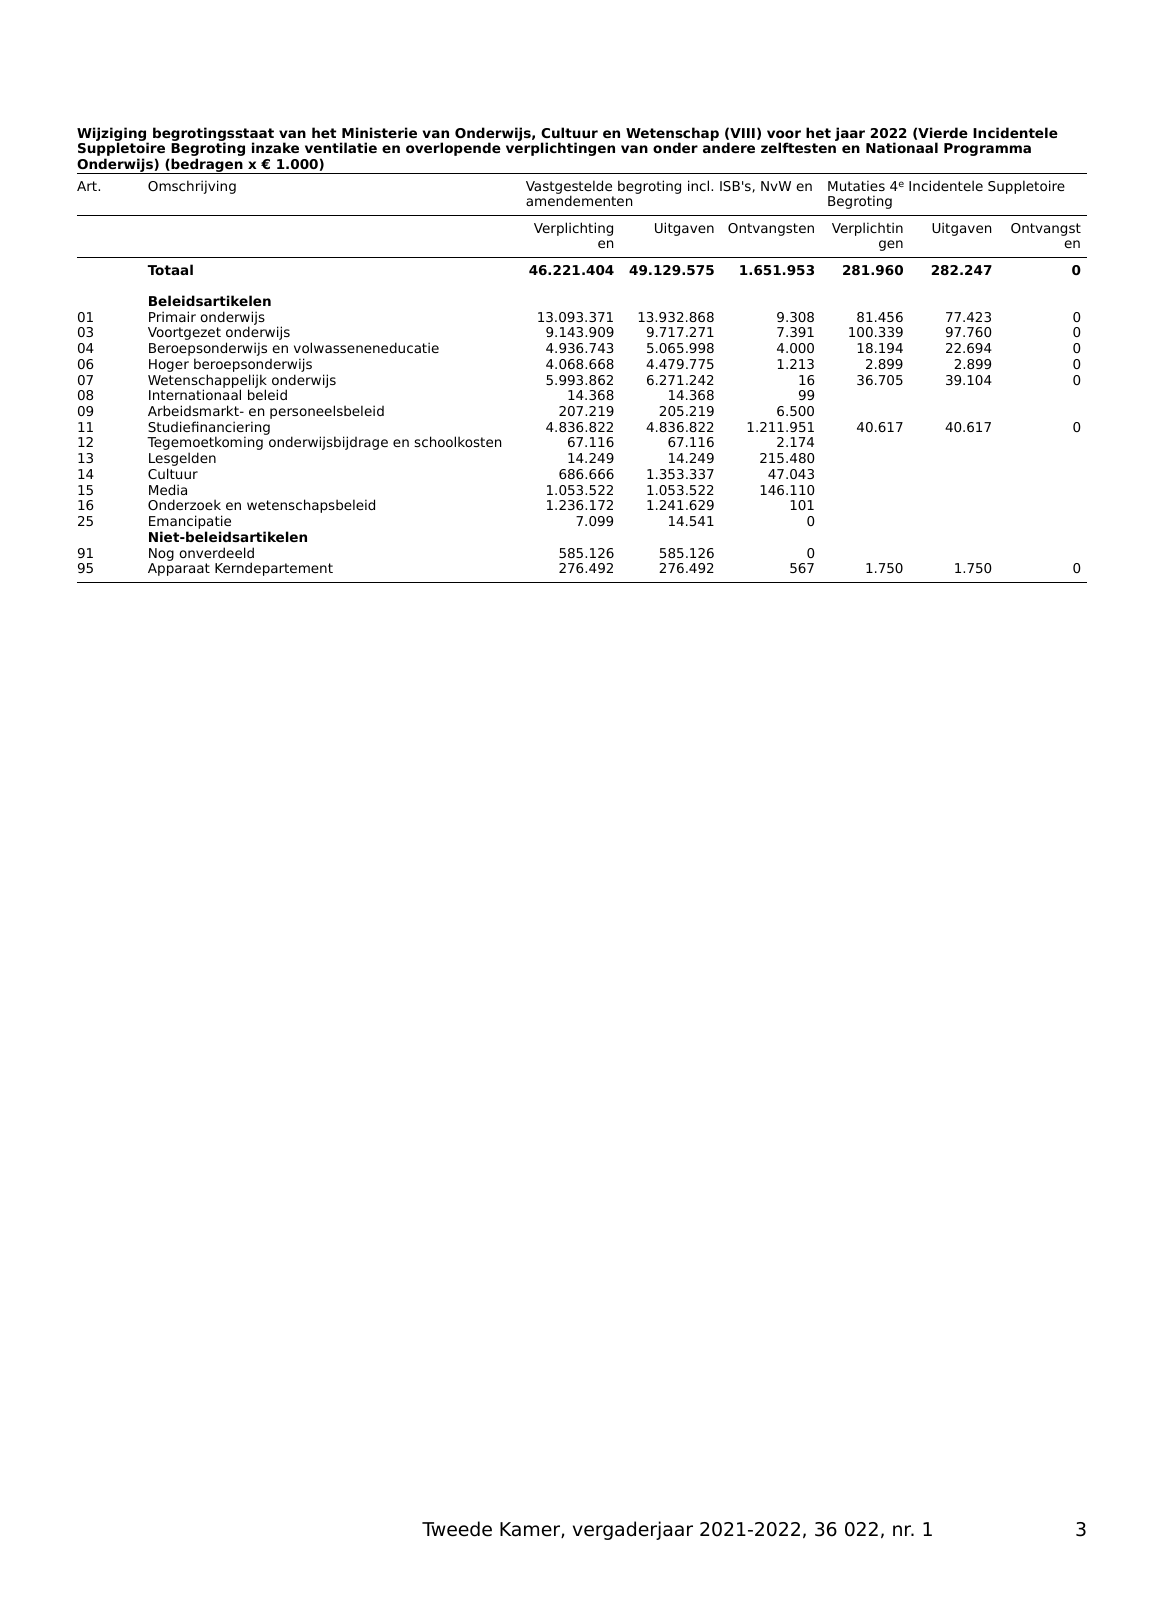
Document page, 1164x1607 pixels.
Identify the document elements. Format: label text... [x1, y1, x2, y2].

table_cell 13.932.868 [620, 310, 720, 325]
table_cell 9.717.271 [620, 325, 720, 341]
table_cell 39.104 [909, 373, 998, 388]
table_cell [821, 483, 909, 498]
table_cell 207.219 [520, 404, 620, 419]
table_cell 0 [998, 325, 1087, 341]
table_cell 0 [720, 545, 821, 561]
table_cell 36.705 [821, 373, 909, 388]
table_cell [821, 435, 909, 451]
table_cell 1.750 [909, 561, 998, 582]
table_cell [998, 435, 1087, 451]
table_cell Internationaal beleid [142, 388, 519, 404]
table_cell Ontvangsten [720, 216, 821, 257]
table_cell 146.110 [720, 483, 821, 498]
table_cell [909, 483, 998, 498]
table_cell [998, 530, 1087, 545]
table_cell Ontvangsten [998, 216, 1087, 257]
table_cell 2.174 [720, 435, 821, 451]
table_cell 2.899 [909, 357, 998, 372]
table_cell 14.249 [520, 451, 620, 467]
table_cell [909, 404, 998, 419]
table_cell Verplichtingen [821, 216, 909, 257]
table_cell 4.836.822 [520, 420, 620, 435]
table_cell 4.068.668 [520, 357, 620, 372]
table_cell 14.368 [520, 388, 620, 404]
table_cell 1.053.522 [520, 483, 620, 498]
table_cell [720, 278, 821, 294]
table_cell [720, 530, 821, 545]
table_cell 2.899 [821, 357, 909, 372]
table_cell 101 [720, 498, 821, 514]
table_cell 4.479.775 [620, 357, 720, 372]
table_cell [821, 514, 909, 530]
table_cell [909, 388, 998, 404]
table_cell Mutaties 4e Incidentele Suppletoire Begroting [821, 174, 1087, 215]
table_cell 97.760 [909, 325, 998, 341]
table_cell 4.000 [720, 341, 821, 357]
table_cell 67.116 [620, 435, 720, 451]
table_cell Media [142, 483, 519, 498]
table_cell 585.126 [520, 545, 620, 561]
table_cell 1.241.629 [620, 498, 720, 514]
table_cell 81.456 [821, 310, 909, 325]
table_cell [520, 294, 620, 309]
table_cell Onderzoek en wetenschapsbeleid [142, 498, 519, 514]
table_cell 0 [720, 514, 821, 530]
table_cell [821, 545, 909, 561]
table_cell [821, 467, 909, 482]
table_cell [998, 404, 1087, 419]
table_cell [821, 530, 909, 545]
table_header Wijziging begrotingsstaat van het Ministerie van Onderwijs, Cultuur en Wetenschap (VIII) voor het jaar 2022 (Vierde Incidentele Suppletoire Begroting inzake ventilatie en overlopende verplichtingen van onder andere zelftesten en Nationaal Programma Onderwijs) (bedragen x € 1.000) [77, 126, 1087, 173]
table_cell 1.211.951 [720, 420, 821, 435]
table_cell [998, 483, 1087, 498]
table_cell 205.219 [620, 404, 720, 419]
table_cell 14.368 [620, 388, 720, 404]
table_cell [821, 294, 909, 309]
table_cell Emancipatie [142, 514, 519, 530]
table_cell 4.936.743 [520, 341, 620, 357]
table_cell [909, 435, 998, 451]
table_cell [909, 530, 998, 545]
table_cell 1.651.953 [720, 258, 821, 278]
table_cell 9.308 [720, 310, 821, 325]
table_cell Tegemoetkoming onderwijsbijdrage en schoolkosten [142, 435, 519, 451]
table_cell Verplichtingen [520, 216, 620, 257]
table_cell [998, 514, 1087, 530]
table_cell [142, 216, 519, 257]
table_cell Primair onderwijs [142, 310, 519, 325]
table_cell 06 [77, 357, 142, 372]
table_cell [142, 278, 519, 294]
table_cell Studiefinanciering [142, 420, 519, 435]
table_cell [821, 404, 909, 419]
table_cell [998, 498, 1087, 514]
table_cell [998, 467, 1087, 482]
table_cell 1.236.172 [520, 498, 620, 514]
table_cell 686.666 [520, 467, 620, 482]
table_cell 04 [77, 341, 142, 357]
table_cell 276.492 [520, 561, 620, 582]
table_cell 03 [77, 325, 142, 341]
table_cell 07 [77, 373, 142, 388]
table_cell 1.750 [821, 561, 909, 582]
table_cell 95 [77, 561, 142, 582]
table_cell 16 [720, 373, 821, 388]
table_cell [909, 514, 998, 530]
table_cell [720, 294, 821, 309]
table_cell 40.617 [909, 420, 998, 435]
table_cell 13.093.371 [520, 310, 620, 325]
table_cell 0 [998, 310, 1087, 325]
table_cell [77, 278, 142, 294]
table_cell 08 [77, 388, 142, 404]
table_cell 01 [77, 310, 142, 325]
table_cell Totaal [142, 258, 519, 278]
table_cell [909, 451, 998, 467]
table_cell [821, 451, 909, 467]
table_cell 0 [998, 341, 1087, 357]
table_cell 15 [77, 483, 142, 498]
table_cell Art. [77, 174, 142, 215]
table_cell [998, 451, 1087, 467]
table_cell 6.500 [720, 404, 821, 419]
table_cell 5.065.998 [620, 341, 720, 357]
table_cell 1.053.522 [620, 483, 720, 498]
table_cell [909, 278, 998, 294]
table_cell 13 [77, 451, 142, 467]
table_cell [77, 294, 142, 309]
table_cell Lesgelden [142, 451, 519, 467]
table_cell Vastgestelde begroting incl. ISB's, NvW en amendementen [520, 174, 821, 215]
table_cell [909, 498, 998, 514]
table_cell 77.423 [909, 310, 998, 325]
table_cell 0 [998, 420, 1087, 435]
table_cell 282.247 [909, 258, 998, 278]
table_cell Uitgaven [909, 216, 998, 257]
table_cell 6.271.242 [620, 373, 720, 388]
table_cell 7.099 [520, 514, 620, 530]
table_cell 281.960 [821, 258, 909, 278]
table_cell [998, 294, 1087, 309]
table_cell [620, 530, 720, 545]
table_cell 49.129.575 [620, 258, 720, 278]
table_cell [520, 530, 620, 545]
table_cell 585.126 [620, 545, 720, 561]
table_cell 99 [720, 388, 821, 404]
table_cell [77, 258, 142, 278]
table_cell Niet-beleidsartikelen [142, 530, 519, 545]
table_cell Arbeidsmarkt- en personeelsbeleid [142, 404, 519, 419]
table_cell Wetenschappelijk onderwijs [142, 373, 519, 388]
table_cell 40.617 [821, 420, 909, 435]
table_cell [821, 278, 909, 294]
table_cell 7.391 [720, 325, 821, 341]
table_cell 18.194 [821, 341, 909, 357]
table_cell 0 [998, 373, 1087, 388]
table_cell Apparaat Kerndepartement [142, 561, 519, 582]
table_cell 1.353.337 [620, 467, 720, 482]
table_cell 91 [77, 545, 142, 561]
table_cell 67.116 [520, 435, 620, 451]
table_cell Omschrijving [142, 174, 519, 215]
table_cell [520, 278, 620, 294]
table_cell 09 [77, 404, 142, 419]
table_cell Beleidsartikelen [142, 294, 519, 309]
table_cell Uitgaven [620, 216, 720, 257]
table_cell [77, 530, 142, 545]
table_cell [77, 216, 142, 257]
table_cell 14.541 [620, 514, 720, 530]
table_cell 215.480 [720, 451, 821, 467]
table_cell Beroepsonderwijs en volwasseneneducatie [142, 341, 519, 357]
table_cell 16 [77, 498, 142, 514]
table_cell 12 [77, 435, 142, 451]
table_cell Voortgezet onderwijs [142, 325, 519, 341]
table_cell 0 [998, 258, 1087, 278]
table_cell [998, 545, 1087, 561]
table_cell [909, 545, 998, 561]
table_cell [620, 294, 720, 309]
table_cell 0 [998, 357, 1087, 372]
table_cell 9.143.909 [520, 325, 620, 341]
table_cell 0 [998, 561, 1087, 582]
table_cell 46.221.404 [520, 258, 620, 278]
table_cell Cultuur [142, 467, 519, 482]
table_cell 567 [720, 561, 821, 582]
table_cell 4.836.822 [620, 420, 720, 435]
table_cell 276.492 [620, 561, 720, 582]
table_cell 1.213 [720, 357, 821, 372]
table_cell [998, 278, 1087, 294]
table_cell 14 [77, 467, 142, 482]
table_cell 100.339 [821, 325, 909, 341]
table_cell 14.249 [620, 451, 720, 467]
table_cell [821, 498, 909, 514]
table_cell [821, 388, 909, 404]
table_cell 22.694 [909, 341, 998, 357]
table_cell [909, 467, 998, 482]
table_cell [909, 294, 998, 309]
table_cell Hoger beroepsonderwijs [142, 357, 519, 372]
table_cell [620, 278, 720, 294]
table_cell 25 [77, 514, 142, 530]
table_cell Nog onverdeeld [142, 545, 519, 561]
table_cell 47.043 [720, 467, 821, 482]
table_cell 11 [77, 420, 142, 435]
table_cell 5.993.862 [520, 373, 620, 388]
table_cell [998, 388, 1087, 404]
